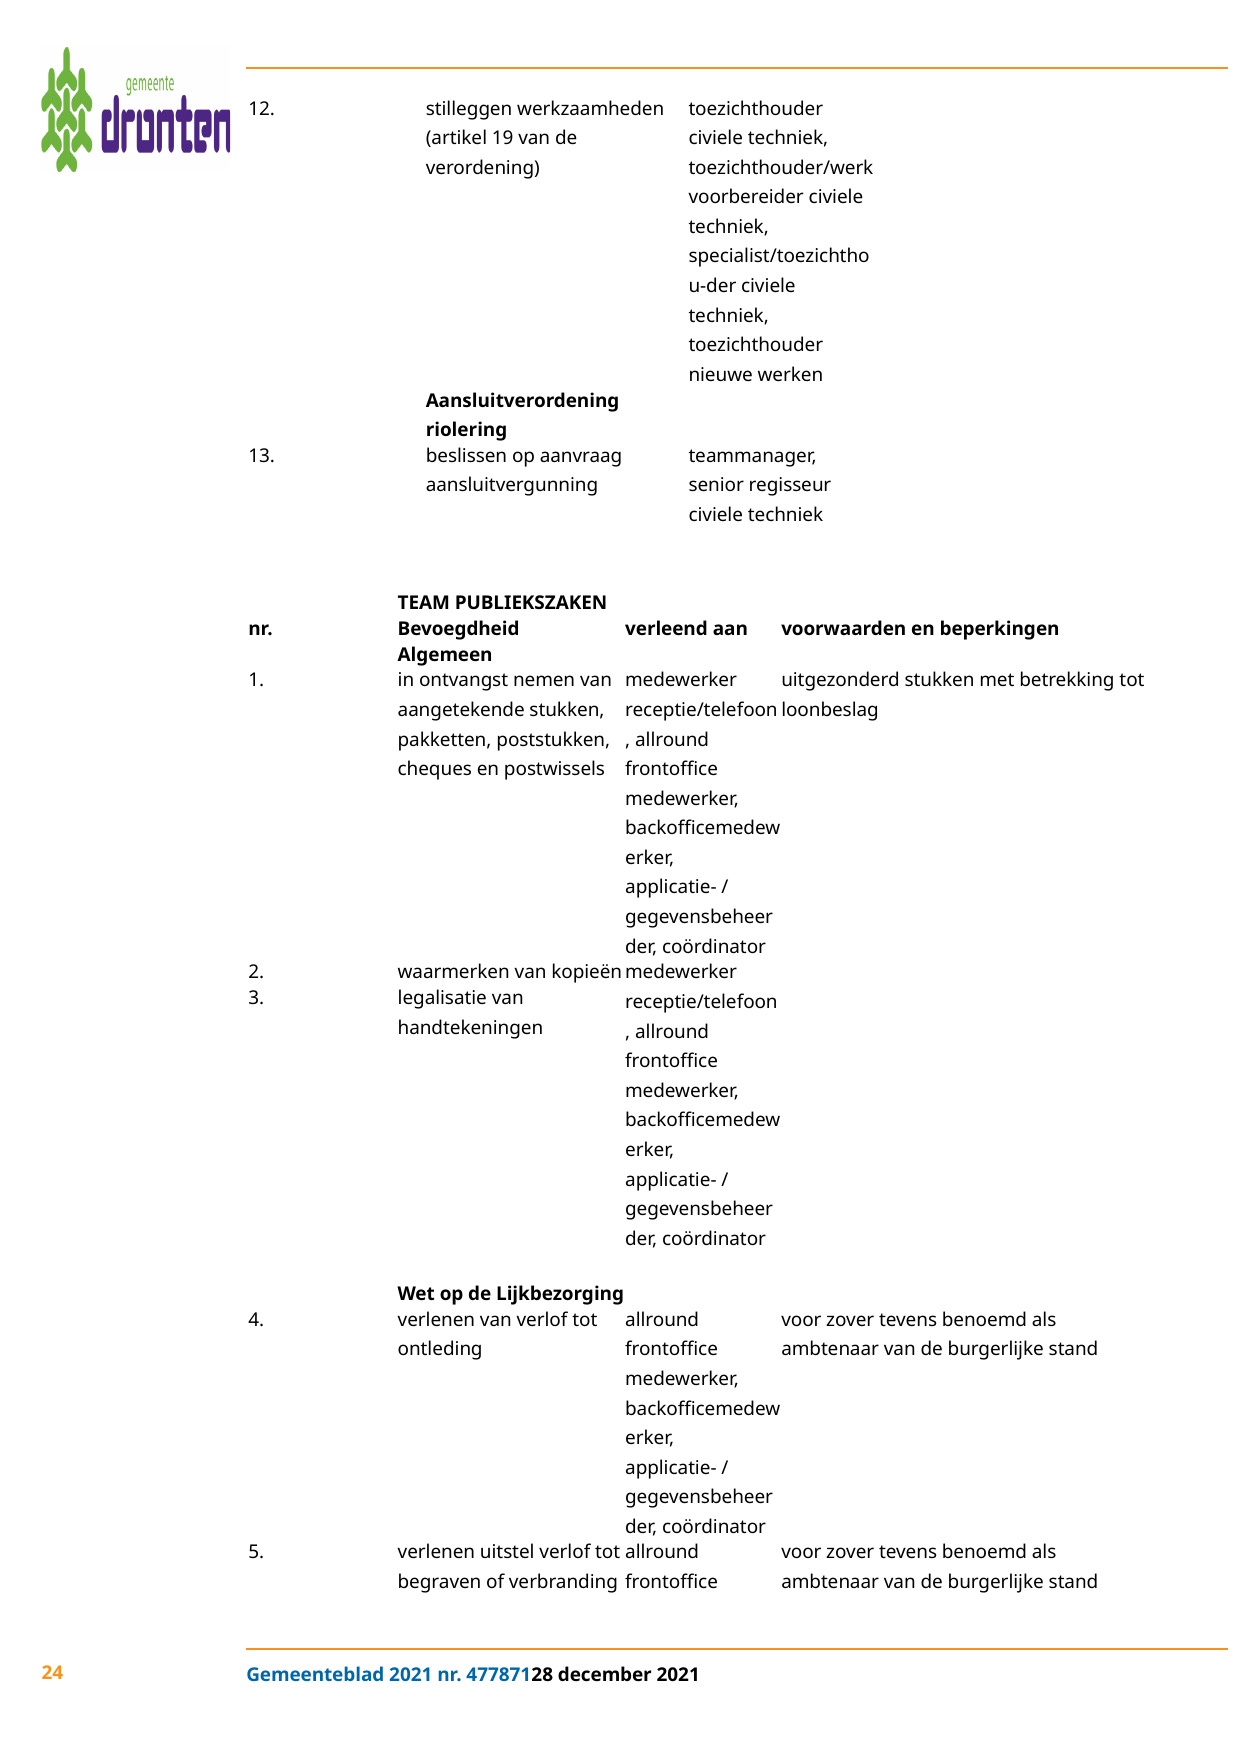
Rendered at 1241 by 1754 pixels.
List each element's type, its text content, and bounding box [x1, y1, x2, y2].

table_cell 5. [248, 1539, 397, 1594]
table_cell [874, 442, 1152, 527]
table_cell stilleggen werkzaamheden (artikel 19 van de verordening) [426, 95, 688, 387]
table_cell [688, 387, 873, 442]
table_cell [781, 959, 1152, 1280]
table_cell voorwaarden en beperkingen [781, 615, 1152, 641]
table_cell 3. [248, 984, 397, 1280]
table_cell verlenen uitstel verlof tot begraven of verbranding [398, 1539, 625, 1594]
table_cell allround frontoffice medewerker, backofficemedewerker, applicatie- / gegevensbeheerder, coördinator [625, 1306, 781, 1539]
table_cell waarmerken van kopieën [398, 959, 625, 984]
table_cell 2. [248, 959, 397, 984]
table_cell [781, 641, 1152, 667]
table_cell [874, 387, 1152, 442]
table_header [248, 590, 397, 615]
table_cell voor zover tevens benoemd als ambtenaar van de burgerlijke stand [781, 1539, 1152, 1594]
table_cell verleend aan [625, 615, 781, 641]
table_cell beslissen op aanvraag aansluitvergunning [426, 442, 688, 527]
table_cell 12. [248, 95, 426, 387]
table_cell [874, 95, 1152, 387]
table_cell voor zover tevens benoemd als ambtenaar van de burgerlijke stand [781, 1306, 1152, 1539]
table_header TEAM PUBLIEKSZAKEN [398, 590, 1152, 615]
table_cell toezichthouder civiele techniek, toezichthouder/werkvoorbereider civiele techniek, specialist/toezichthou-der civiele techniek, toezichthouder nieuwe werken [688, 95, 873, 387]
table_cell [625, 641, 781, 667]
table_cell medewerker receptie/telefoon, allround frontoffice medewerker, backofficemedewerker, applicatie- / gegevensbeheerder, coördinator [625, 667, 781, 959]
table_cell verlenen van verlof tot ontleding [398, 1306, 625, 1539]
table_cell 4. [248, 1306, 397, 1539]
picture [41, 47, 231, 172]
table_cell Aansluitverordening riolering [426, 387, 688, 442]
table_cell allround frontoffice [625, 1539, 781, 1594]
table_cell 13. [248, 442, 426, 527]
table_cell in ontvangst nemen van aangetekende stukken, pakketten, poststukken, cheques en postwissels [398, 667, 625, 959]
table_cell [248, 387, 426, 442]
table_cell 1. [248, 667, 397, 959]
table_cell medewerker receptie/telefoon, allround frontoffice medewerker, backofficemedewerker, applicatie- / gegevensbeheerder, coördinator [625, 959, 781, 1280]
table_cell legalisatie van handtekeningen [398, 984, 625, 1280]
table_cell teammanager, senior regisseur civiele techniek [688, 442, 873, 527]
table_cell Algemeen [398, 641, 625, 667]
table_cell [248, 641, 397, 667]
table_cell uitgezonderd stukken met betrekking tot loonbeslag [781, 667, 1152, 959]
table_cell Bevoegdheid [398, 615, 625, 641]
table_cell [248, 1280, 397, 1306]
table_cell Wet op de Lijkbezorging [398, 1280, 1152, 1306]
table_cell nr. [248, 615, 397, 641]
